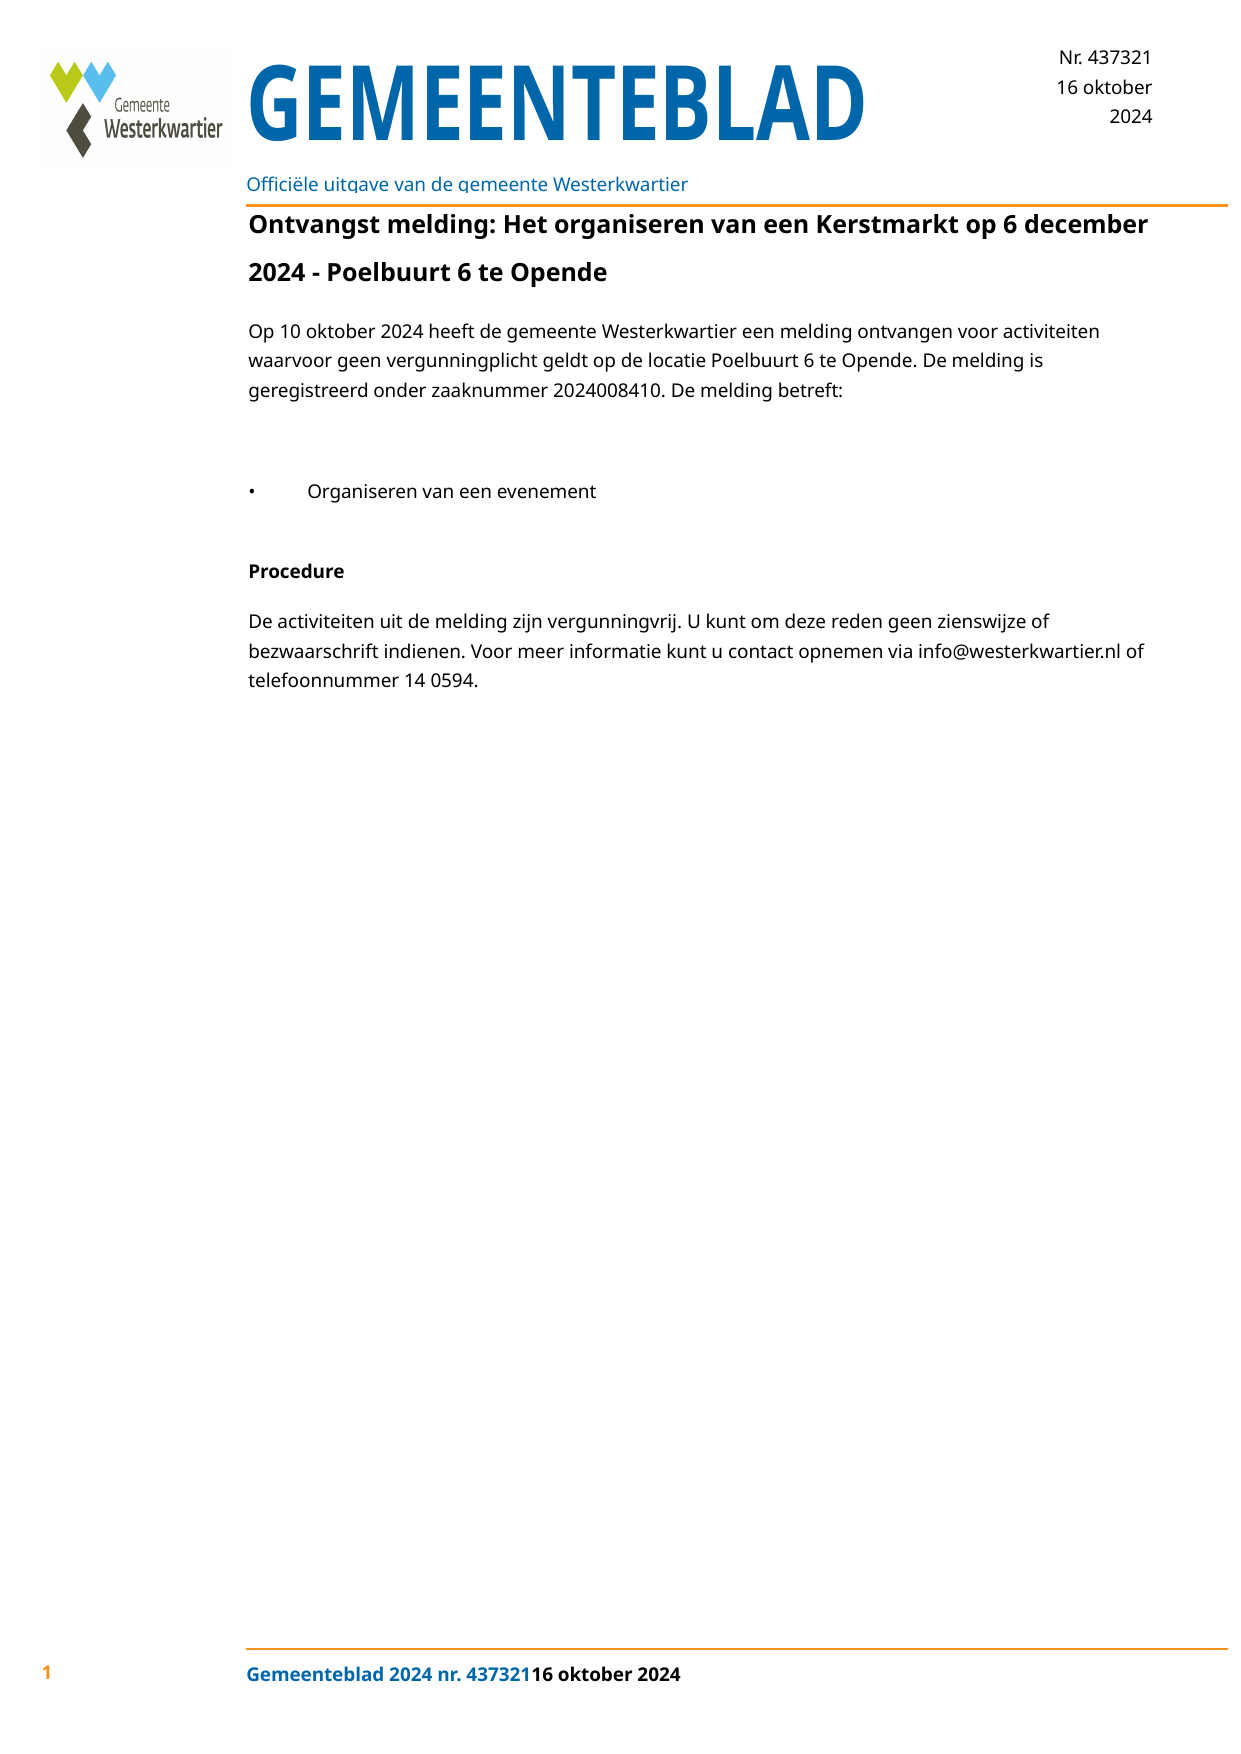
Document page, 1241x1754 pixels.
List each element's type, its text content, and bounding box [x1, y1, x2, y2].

list Organiseren van een evenement [248, 478, 1152, 504]
text Op 10 oktober 2024 heeft de gemeente Westerkwartier een melding ontvangen voor activiteiten waarvoor geen vergunningplicht geldt op de locatie Poelbuurt 6 te Opende. De melding is geregistreerd onder zaaknummer 2024008410. De melding betreft: [248, 318, 1152, 403]
text Procedure [248, 558, 1152, 584]
text Ontvangst melding: Het organiseren van een Kerstmarkt op 6 december 2024 - Poelbuurt 6 te Opende [248, 207, 1152, 288]
text De activiteiten uit de melding zijn vergunningvrij. U kunt om deze reden geen zienswijze of bezwaarschrift indienen. Voor meer informatie kunt u contact opnemen via info@westerkwartier.nl of telefoonnummer 14 0594. [248, 608, 1152, 693]
picture [41, 47, 231, 172]
